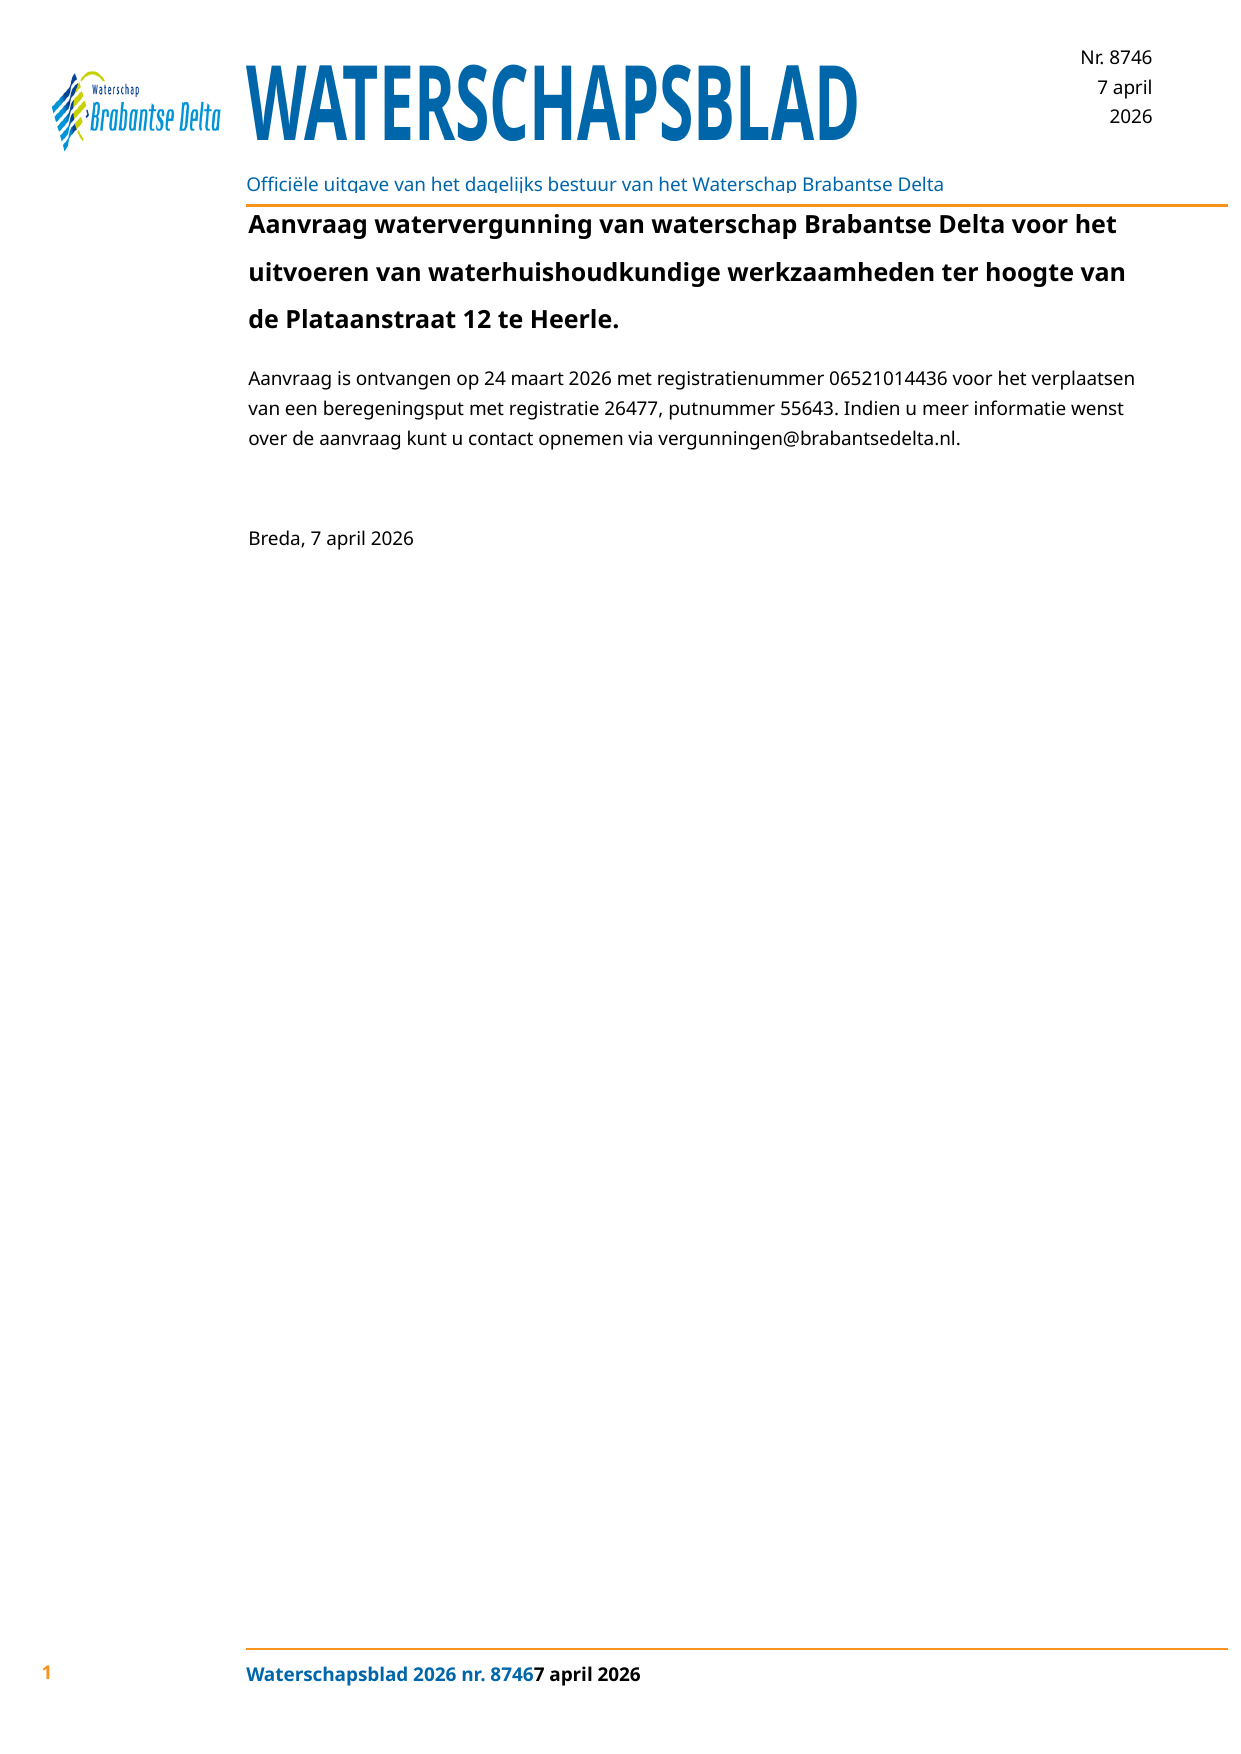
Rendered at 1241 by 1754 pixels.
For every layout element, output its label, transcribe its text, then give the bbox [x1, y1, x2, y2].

text Aanvraag is ontvangen op 24 maart 2026 met registratienummer 06521014436 voor het verplaatsen van een beregeningsput met registratie 26477, putnummer 55643. Indien u meer informatie wenst over de aanvraag kunt u contact opnemen via vergunningen@brabantsedelta.nl. [248, 366, 1152, 450]
text Breda, 7 april 2026 [248, 526, 1152, 551]
text Aanvraag watervergunning van waterschap Brabantse Delta voor het uitvoeren van waterhuishoudkundige werkzaamheden ter hoogte van de Plataanstraat 12 te Heerle. [248, 207, 1152, 336]
picture [41, 47, 231, 172]
